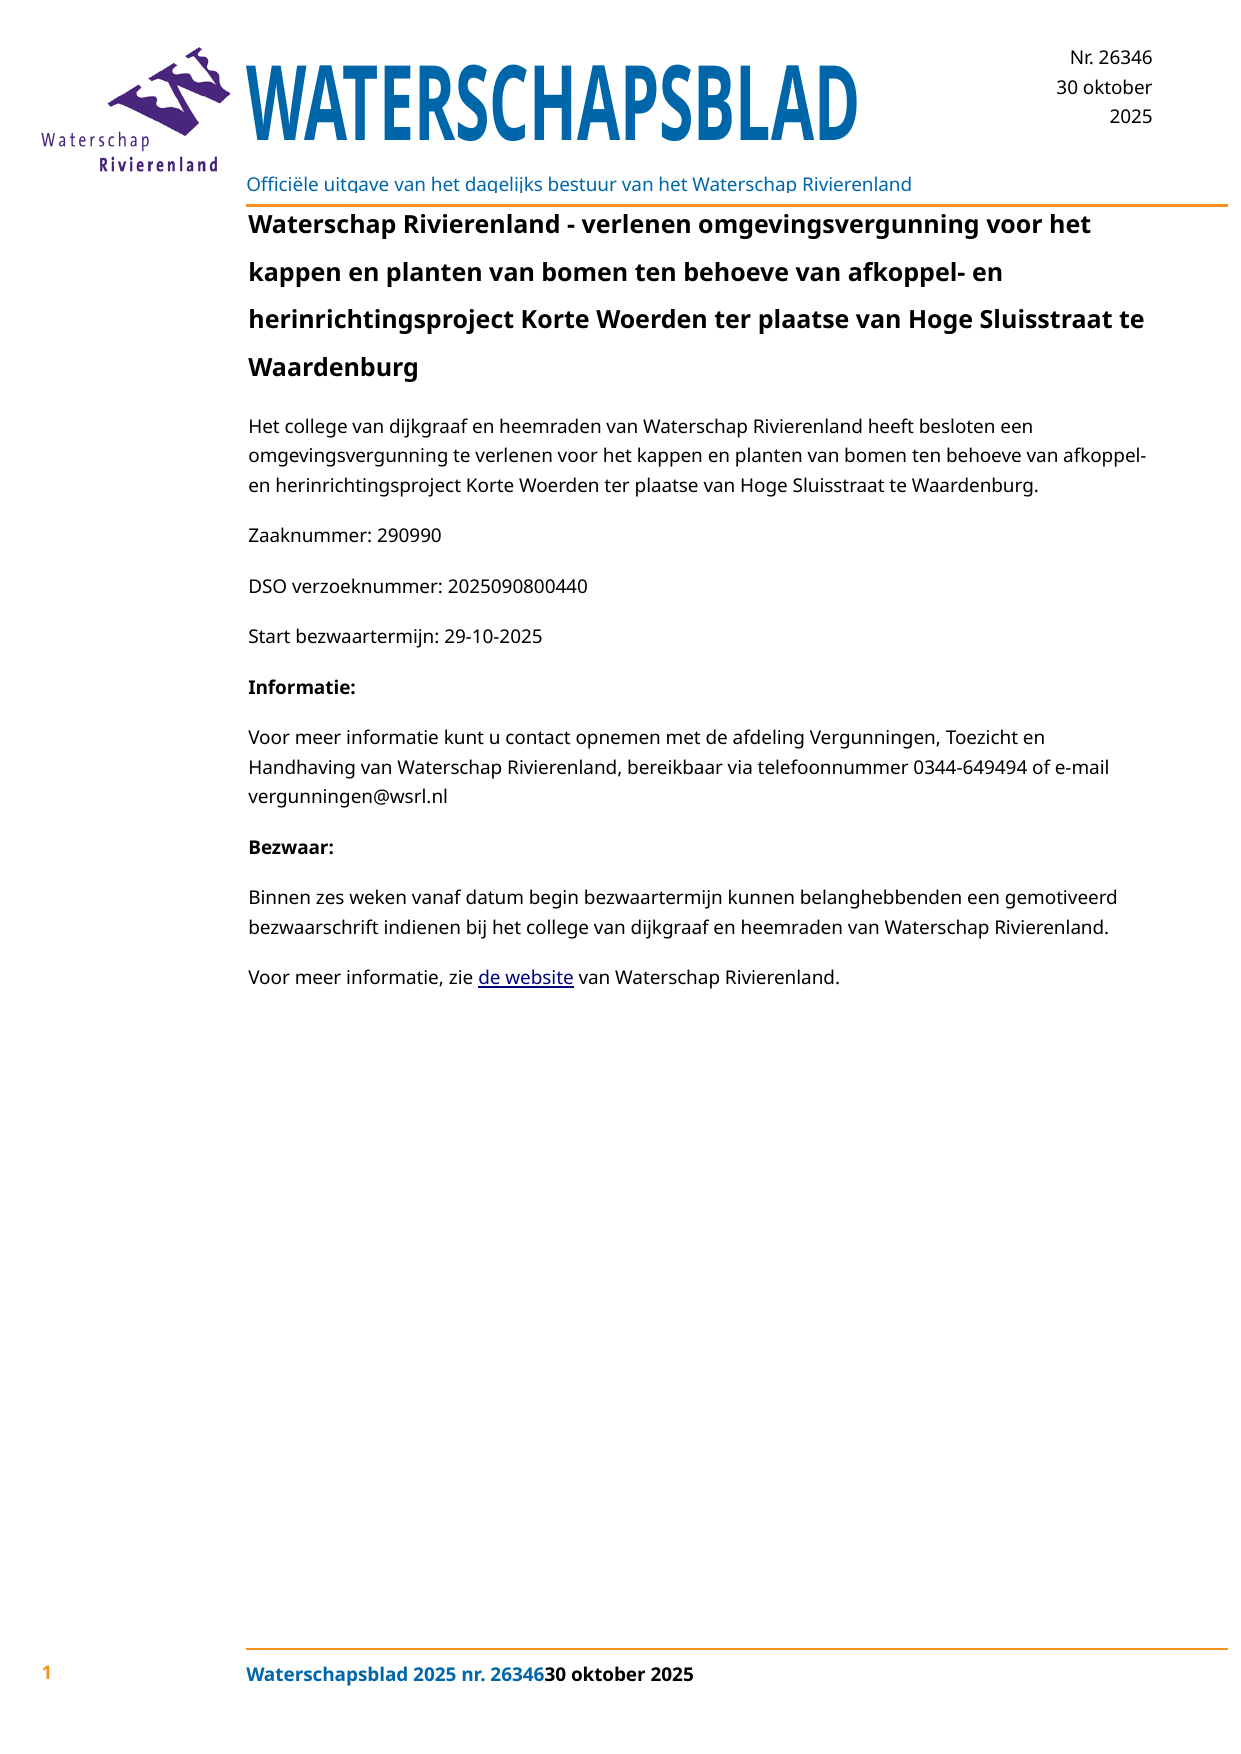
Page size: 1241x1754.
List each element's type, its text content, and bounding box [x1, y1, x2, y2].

text Voor meer informatie kunt u contact opnemen met de afdeling Vergunningen, Toezicht en Handhaving van Waterschap Rivierenland, bereikbaar via telefoonnummer 0344-649494 of e-mail vergunningen@wsrl.nl [248, 724, 1152, 809]
picture [41, 47, 231, 172]
text Waterschap Rivierenland - verlenen omgevingsvergunning voor het kappen en planten van bomen ten behoeve van afkoppel- en herinrichtingsproject Korte Woerden ter plaatse van Hoge Sluisstraat te Waardenburg [248, 207, 1152, 384]
text Binnen zes weken vanaf datum begin bezwaartermijn kunnen belanghebbenden een gemotiveerd bezwaarschrift indienen bij het college van dijkgraaf en heemraden van Waterschap Rivierenland. [248, 884, 1152, 940]
text Voor meer informatie, zie de website van Waterschap Rivierenland. [248, 964, 1152, 990]
text Bezwaar: [248, 834, 1152, 860]
text Het college van dijkgraaf en heemraden van Waterschap Rivierenland heeft besloten een omgevingsvergunning te verlenen voor het kappen en planten van bomen ten behoeve van afkoppel- en herinrichtingsproject Korte Woerden ter plaatse van Hoge Sluisstraat te Waardenburg. [248, 413, 1152, 498]
text Informatie: [248, 674, 1152, 700]
text DSO verzoeknummer: 2025090800440 [248, 573, 1152, 599]
text Zaaknummer: 290990 [248, 523, 1152, 548]
text Start bezwaartermijn: 29-10-2025 [248, 623, 1152, 649]
